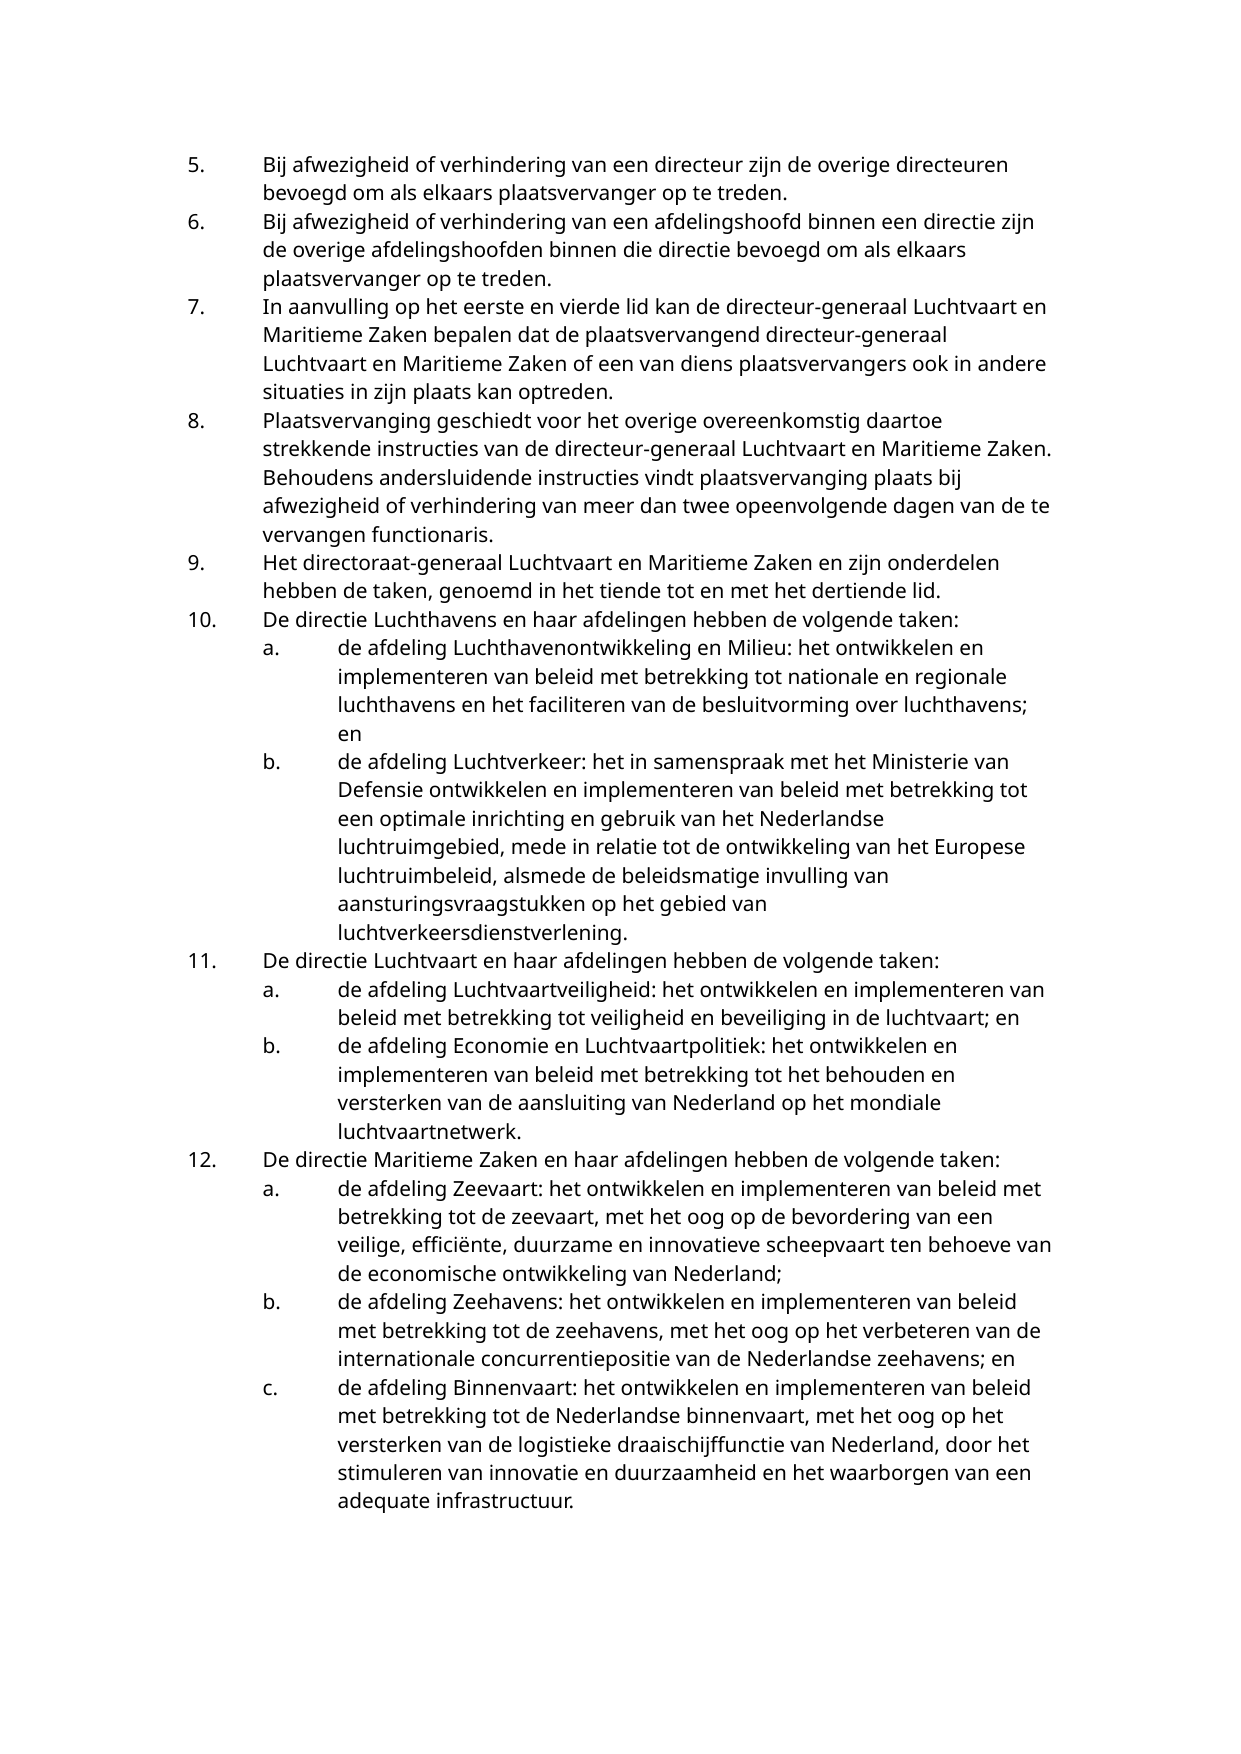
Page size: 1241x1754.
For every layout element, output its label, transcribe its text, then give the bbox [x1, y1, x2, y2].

list de afdeling Binnenvaart: het ontwikkelen en implementeren van beleid met betrekking tot de Nederlandse binnenvaart, met het oog op het versterken van de logistieke draaischijffunctie van Nederland, door het stimuleren van innovatie en duurzaamheid en het waarborgen van een adequate infrastructuur. [262, 1373, 1053, 1515]
list De directie Luchtvaart en haar afdelingen hebben de volgende taken: [187, 946, 1053, 975]
list de afdeling Zeevaart: het ontwikkelen en implementeren van beleid met betrekking tot de zeevaart, met het oog op de bevordering van een veilige, efficiënte, duurzame en innovatieve scheepvaart ten behoeve van de economische ontwikkeling van Nederland; [262, 1174, 1053, 1287]
list de afdeling Luchtverkeer: het in samenspraak met het Ministerie van Defensie ontwikkelen en implementeren van beleid met betrekking tot een optimale inrichting en gebruik van het Nederlandse luchtruimgebied, mede in relatie tot de ontwikkeling van het Europese luchtruimbeleid, alsmede de beleidsmatige invulling van aansturingsvraagstukken op het gebied van luchtverkeersdienstverlening. [262, 747, 1053, 946]
list de afdeling Luchthavenontwikkeling en Milieu: het ontwikkelen en implementeren van beleid met betrekking tot nationale en regionale luchthavens en het faciliteren van de besluitvorming over luchthavens; en [262, 633, 1053, 747]
list Bij afwezigheid of verhindering van een afdelingshoofd binnen een directie zijn de overige afdelingshoofden binnen die directie bevoegd om als elkaars plaatsvervanger op te treden. [187, 207, 1053, 292]
list Plaatsvervanging geschiedt voor het overige overeenkomstig daartoe strekkende instructies van de directeur-generaal Luchtvaart en Maritieme Zaken. Behoudens andersluidende instructies vindt plaatsvervanging plaats bij afwezigheid of verhindering van meer dan twee opeenvolgende dagen van de te vervangen functionaris. [187, 406, 1053, 548]
list In aanvulling op het eerste en vierde lid kan de directeur-generaal Luchtvaart en Maritieme Zaken bepalen dat de plaatsvervangend directeur-generaal Luchtvaart en Maritieme Zaken of een van diens plaatsvervangers ook in andere situaties in zijn plaats kan optreden. [187, 292, 1053, 406]
list De directie Luchthavens en haar afdelingen hebben de volgende taken: [187, 605, 1053, 633]
list de afdeling Luchtvaartveiligheid: het ontwikkelen en implementeren van beleid met betrekking tot veiligheid en beveiliging in de luchtvaart; en [262, 975, 1053, 1032]
list de afdeling Economie en Luchtvaartpolitiek: het ontwikkelen en implementeren van beleid met betrekking tot het behouden en versterken van de aansluiting van Nederland op het mondiale luchtvaartnetwerk. [262, 1032, 1053, 1145]
list Het directoraat-generaal Luchtvaart en Maritieme Zaken en zijn onderdelen hebben de taken, genoemd in het tiende tot en met het dertiende lid. [187, 548, 1053, 605]
list De directie Maritieme Zaken en haar afdelingen hebben de volgende taken: [187, 1145, 1053, 1174]
list Bij afwezigheid of verhindering van een directeur zijn de overige directeuren bevoegd om als elkaars plaatsvervanger op te treden. [187, 150, 1053, 207]
list de afdeling Zeehavens: het ontwikkelen en implementeren van beleid met betrekking tot de zeehavens, met het oog op het verbeteren van de internationale concurrentiepositie van de Nederlandse zeehavens; en [262, 1287, 1053, 1373]
